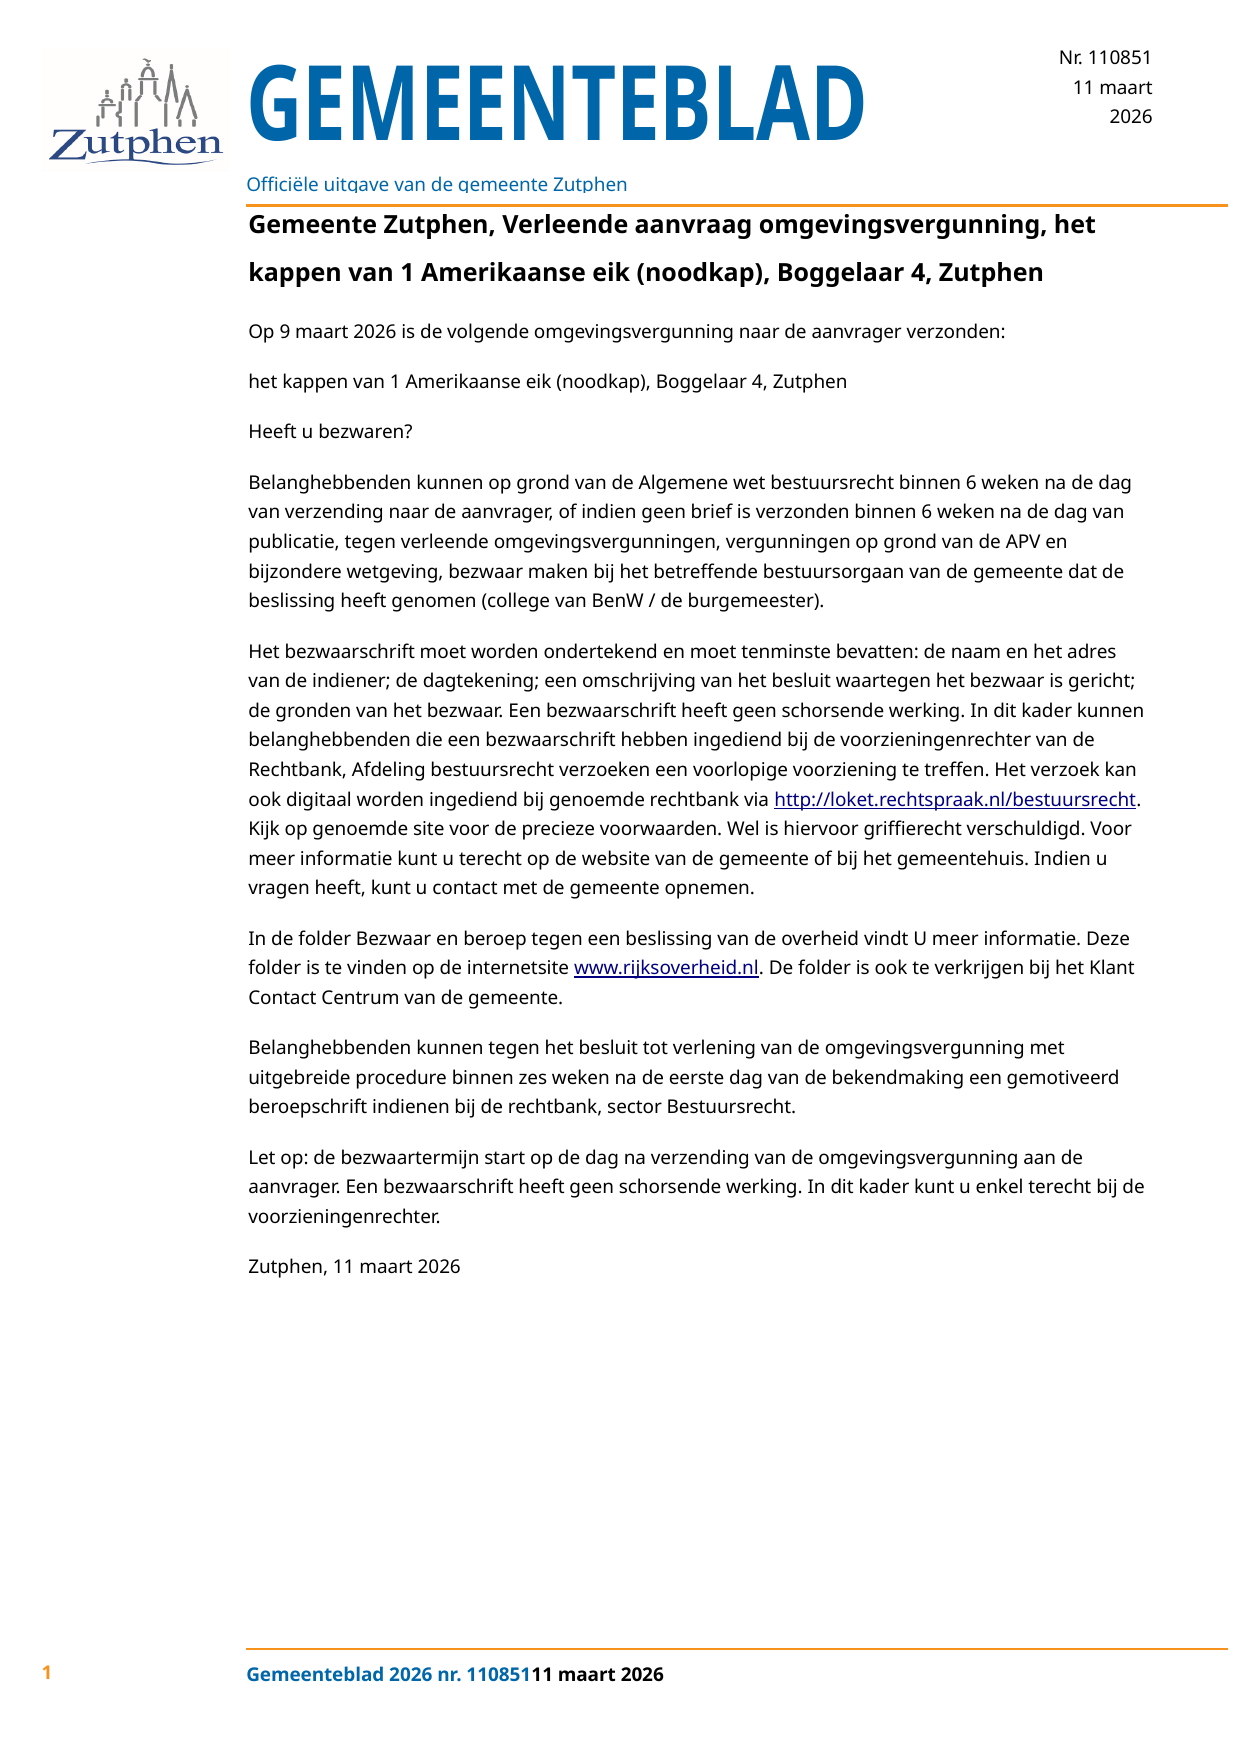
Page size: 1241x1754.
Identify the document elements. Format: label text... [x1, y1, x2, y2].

text Het bezwaarschrift moet worden ondertekend en moet tenminste bevatten: de naam en het adres van de indiener; de dagtekening; een omschrijving van het besluit waartegen het bezwaar is gericht; de gronden van het bezwaar. Een bezwaarschrift heeft geen schorsende werking. In dit kader kunnen belanghebbenden die een bezwaarschrift hebben ingediend bij de voorzieningenrechter van de Rechtbank, Afdeling bestuursrecht verzoeken een voorlopige voorziening te treffen. Het verzoek kan ook digitaal worden ingediend bij genoemde rechtbank via http://loket.rechtspraak.nl/bestuursrecht. Kijk op genoemde site voor de precieze voorwaarden. Wel is hiervoor griffierecht verschuldigd. Voor meer informatie kunt u terecht op de website van de gemeente of bij het gemeentehuis. Indien u vragen heeft, kunt u contact met de gemeente opnemen. [248, 638, 1152, 900]
text Belanghebbenden kunnen tegen het besluit tot verlening van de omgevingsvergunning met uitgebreide procedure binnen zes weken na de eerste dag van de bekendmaking een gemotiveerd beroepschrift indienen bij de rechtbank, sector Bestuursrecht. [248, 1034, 1152, 1119]
text In de folder Bezwaar en beroep tegen een beslissing van de overheid vindt U meer informatie. Deze folder is te vinden op de internetsite www.rijksoverheid.nl. De folder is ook te verkrijgen bij het Klant Contact Centrum van de gemeente. [248, 925, 1152, 1010]
text het kappen van 1 Amerikaanse eik (noodkap), Boggelaar 4, Zutphen [248, 368, 1152, 394]
text Heeft u bezwaren? [248, 419, 1152, 444]
picture [41, 47, 231, 172]
text Op 9 maart 2026 is de volgende omgevingsvergunning naar de aanvrager verzonden: [248, 318, 1152, 344]
text Belanghebbenden kunnen op grond van de Algemene wet bestuursrecht binnen 6 weken na de dag van verzending naar de aanvrager, of indien geen brief is verzonden binnen 6 weken na de dag van publicatie, tegen verleende omgevingsvergunningen, vergunningen op grond van de APV en bijzondere wetgeving, bezwaar maken bij het betreffende bestuursorgaan van de gemeente dat de beslissing heeft genomen (college van BenW / de burgemeester). [248, 469, 1152, 613]
text Zutphen, 11 maart 2026 [248, 1254, 1152, 1279]
text Let op: de bezwaartermijn start op de dag na verzending van de omgevingsvergunning aan de aanvrager. Een bezwaarschrift heeft geen schorsende werking. In dit kader kunt u enkel terecht bij de voorzieningenrechter. [248, 1144, 1152, 1229]
text Gemeente Zutphen, Verleende aanvraag omgevingsvergunning, het kappen van 1 Amerikaanse eik (noodkap), Boggelaar 4, Zutphen [248, 207, 1152, 288]
